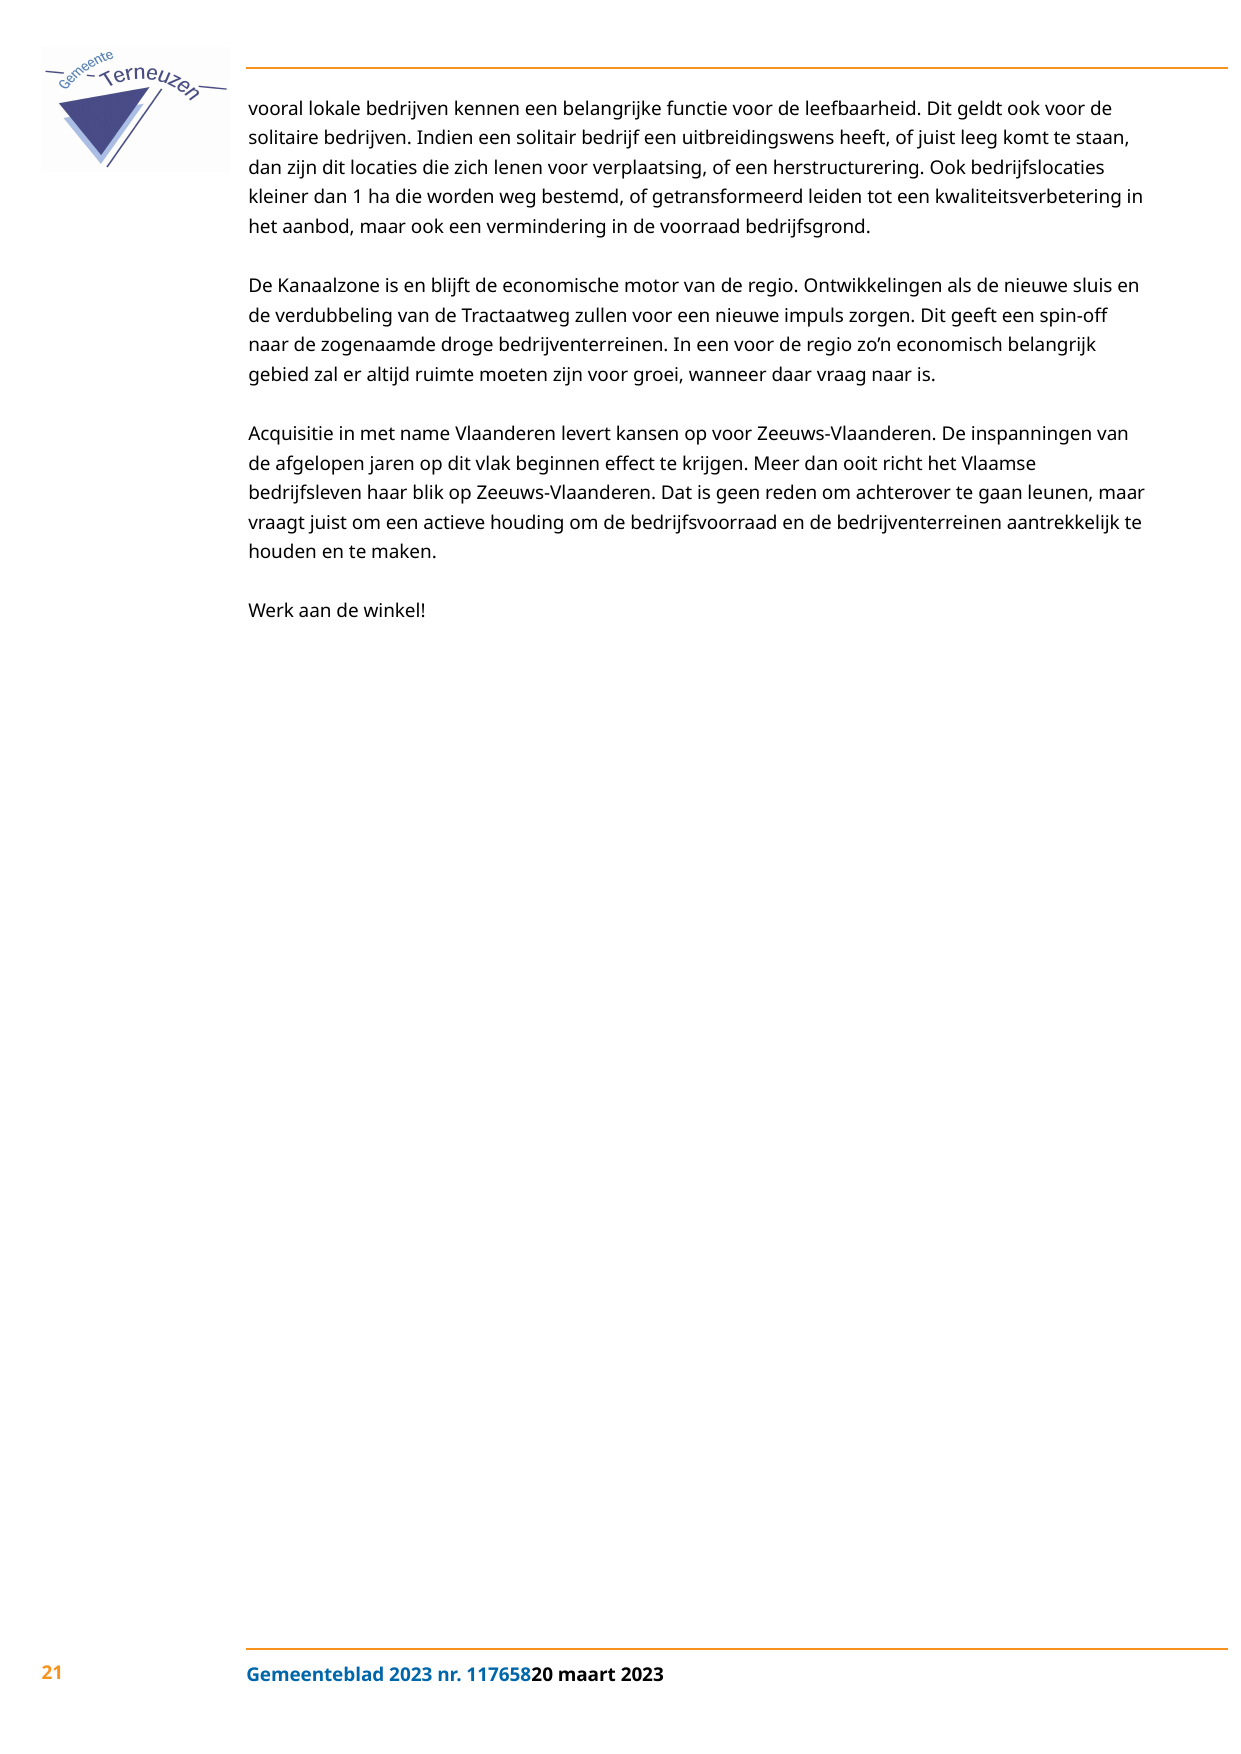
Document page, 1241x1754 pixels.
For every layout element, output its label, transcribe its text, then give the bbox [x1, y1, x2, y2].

text Acquisitie in met name Vlaanderen levert kansen op voor Zeeuws-Vlaanderen. De inspanningen van de afgelopen jaren op dit vlak beginnen effect te krijgen. Meer dan ooit richt het Vlaamse bedrijfsleven haar blik op Zeeuws-Vlaanderen. Dat is geen reden om achterover te gaan leunen, maar vraagt juist om een actieve houding om de bedrijfsvoorraad en de bedrijventerreinen aantrekkelijk te houden en te maken. [248, 420, 1152, 564]
text vooral lokale bedrijven kennen een belangrijke functie voor de leefbaarheid. Dit geldt ook voor de solitaire bedrijven. Indien een solitair bedrijf een uitbreidingswens heeft, of juist leeg komt te staan, dan zijn dit locaties die zich lenen voor verplaatsing, of een herstructurering. Ook bedrijfslocaties kleiner dan 1 ha die worden weg bestemd, of getransformeerd leiden tot een kwaliteitsverbetering in het aanbod, maar ook een vermindering in de voorraad bedrijfsgrond. [248, 95, 1152, 239]
text De Kanaalzone is en blijft de economische motor van de regio. Ontwikkelingen als de nieuwe sluis en de verdubbeling van de Tractaatweg zullen voor een nieuwe impuls zorgen. Dit geeft een spin-off naar de zogenaamde droge bedrijventerreinen. In een voor de regio zo’n economisch belangrijk gebied zal er altijd ruimte moeten zijn voor groei, wanneer daar vraag naar is. [248, 272, 1152, 387]
picture [41, 47, 231, 172]
text Werk aan de winkel! [248, 598, 1152, 623]
